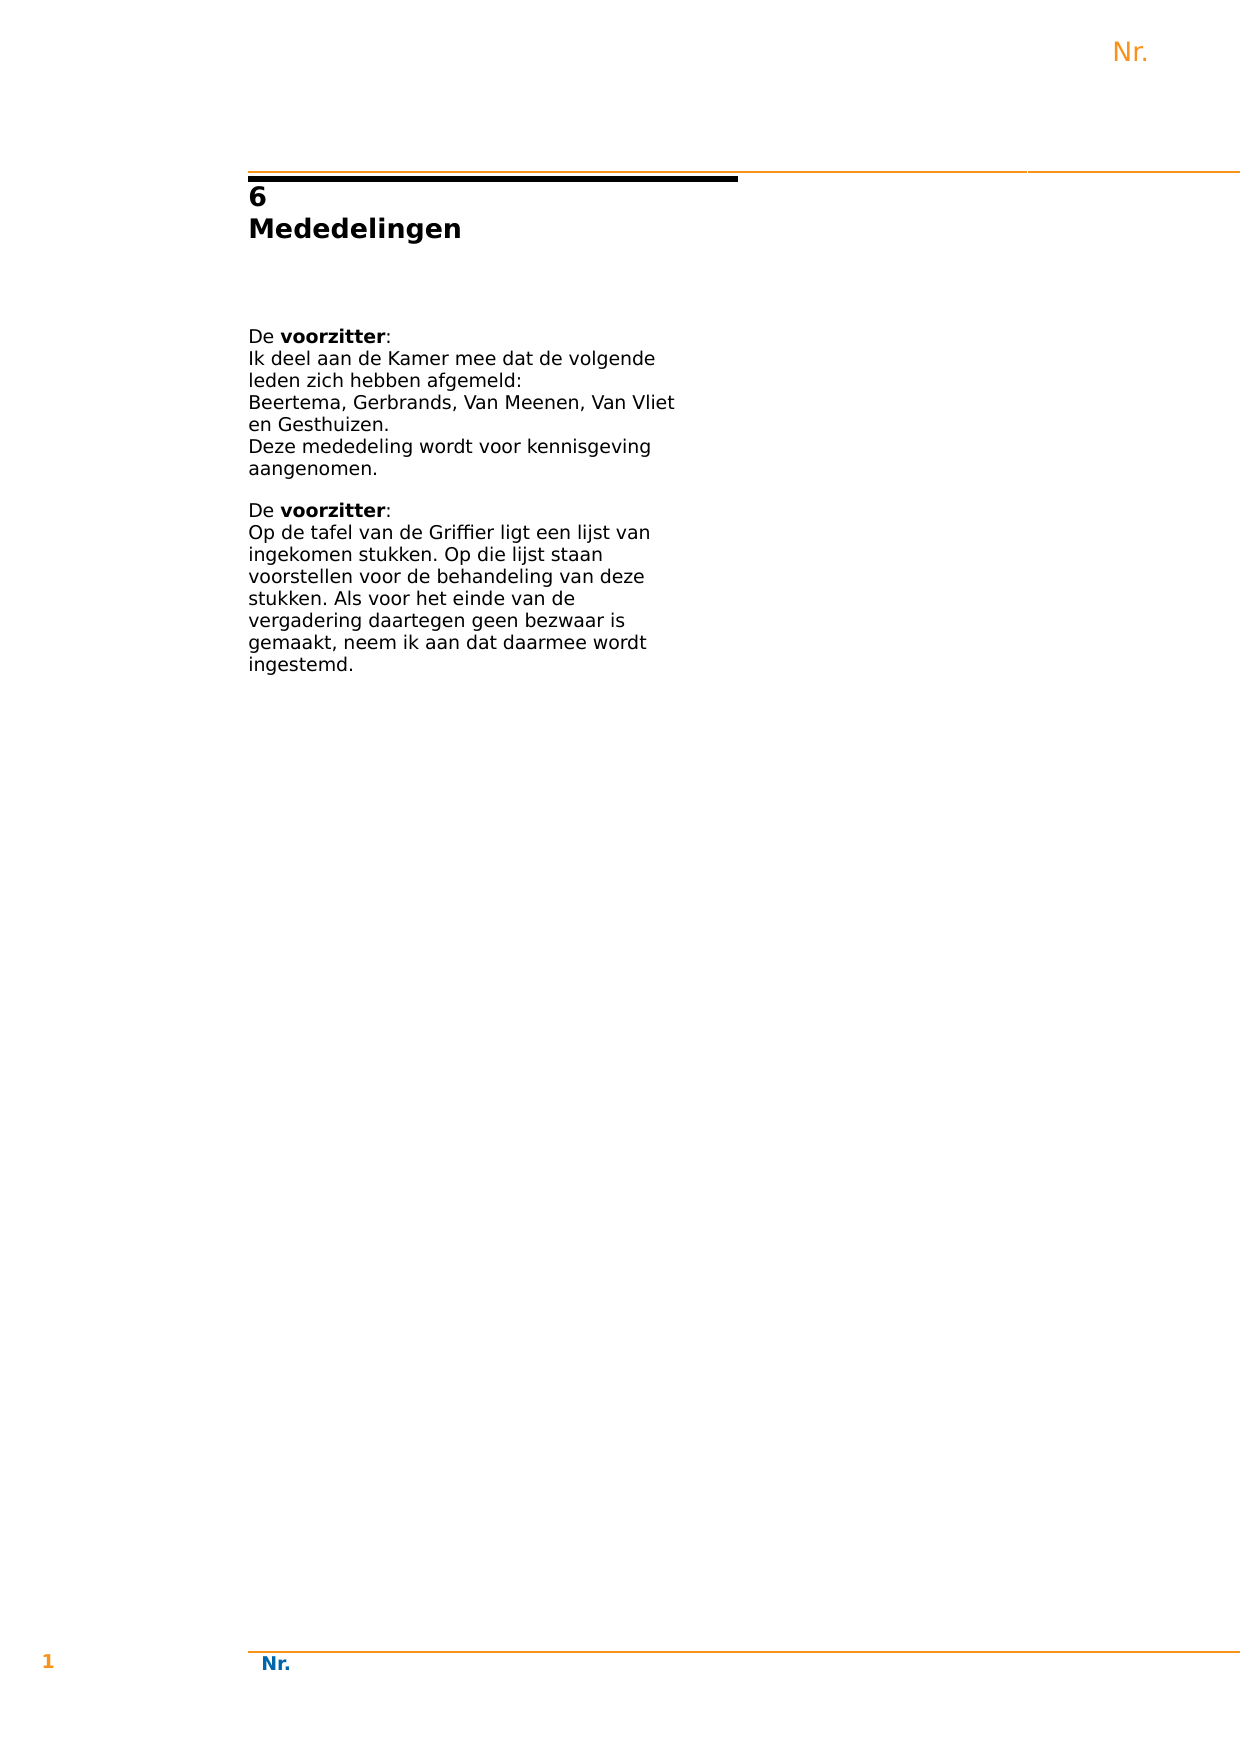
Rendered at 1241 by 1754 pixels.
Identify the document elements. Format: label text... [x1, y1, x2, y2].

text De voorzitter: [248, 326, 691, 348]
text De voorzitter: [248, 500, 691, 522]
text Ik deel aan de Kamer mee dat de volgende leden zich hebben afgemeld: [248, 348, 691, 392]
text Op de tafel van de Griffier ligt een lijst van ingekomen stukken. Op die lijst staan voorstellen voor de behandeling van deze stukken. Als voor het einde van de vergadering daartegen geen bezwaar is gemaakt, neem ik aan dat daarmee wordt ingestemd. [248, 522, 691, 676]
title 6 Mededelingen [248, 182, 691, 244]
text Beertema, Gerbrands, Van Meenen, Van Vliet en Gesthuizen. [248, 392, 691, 436]
text Deze mededeling wordt voor kennisgeving aangenomen. [248, 436, 691, 480]
